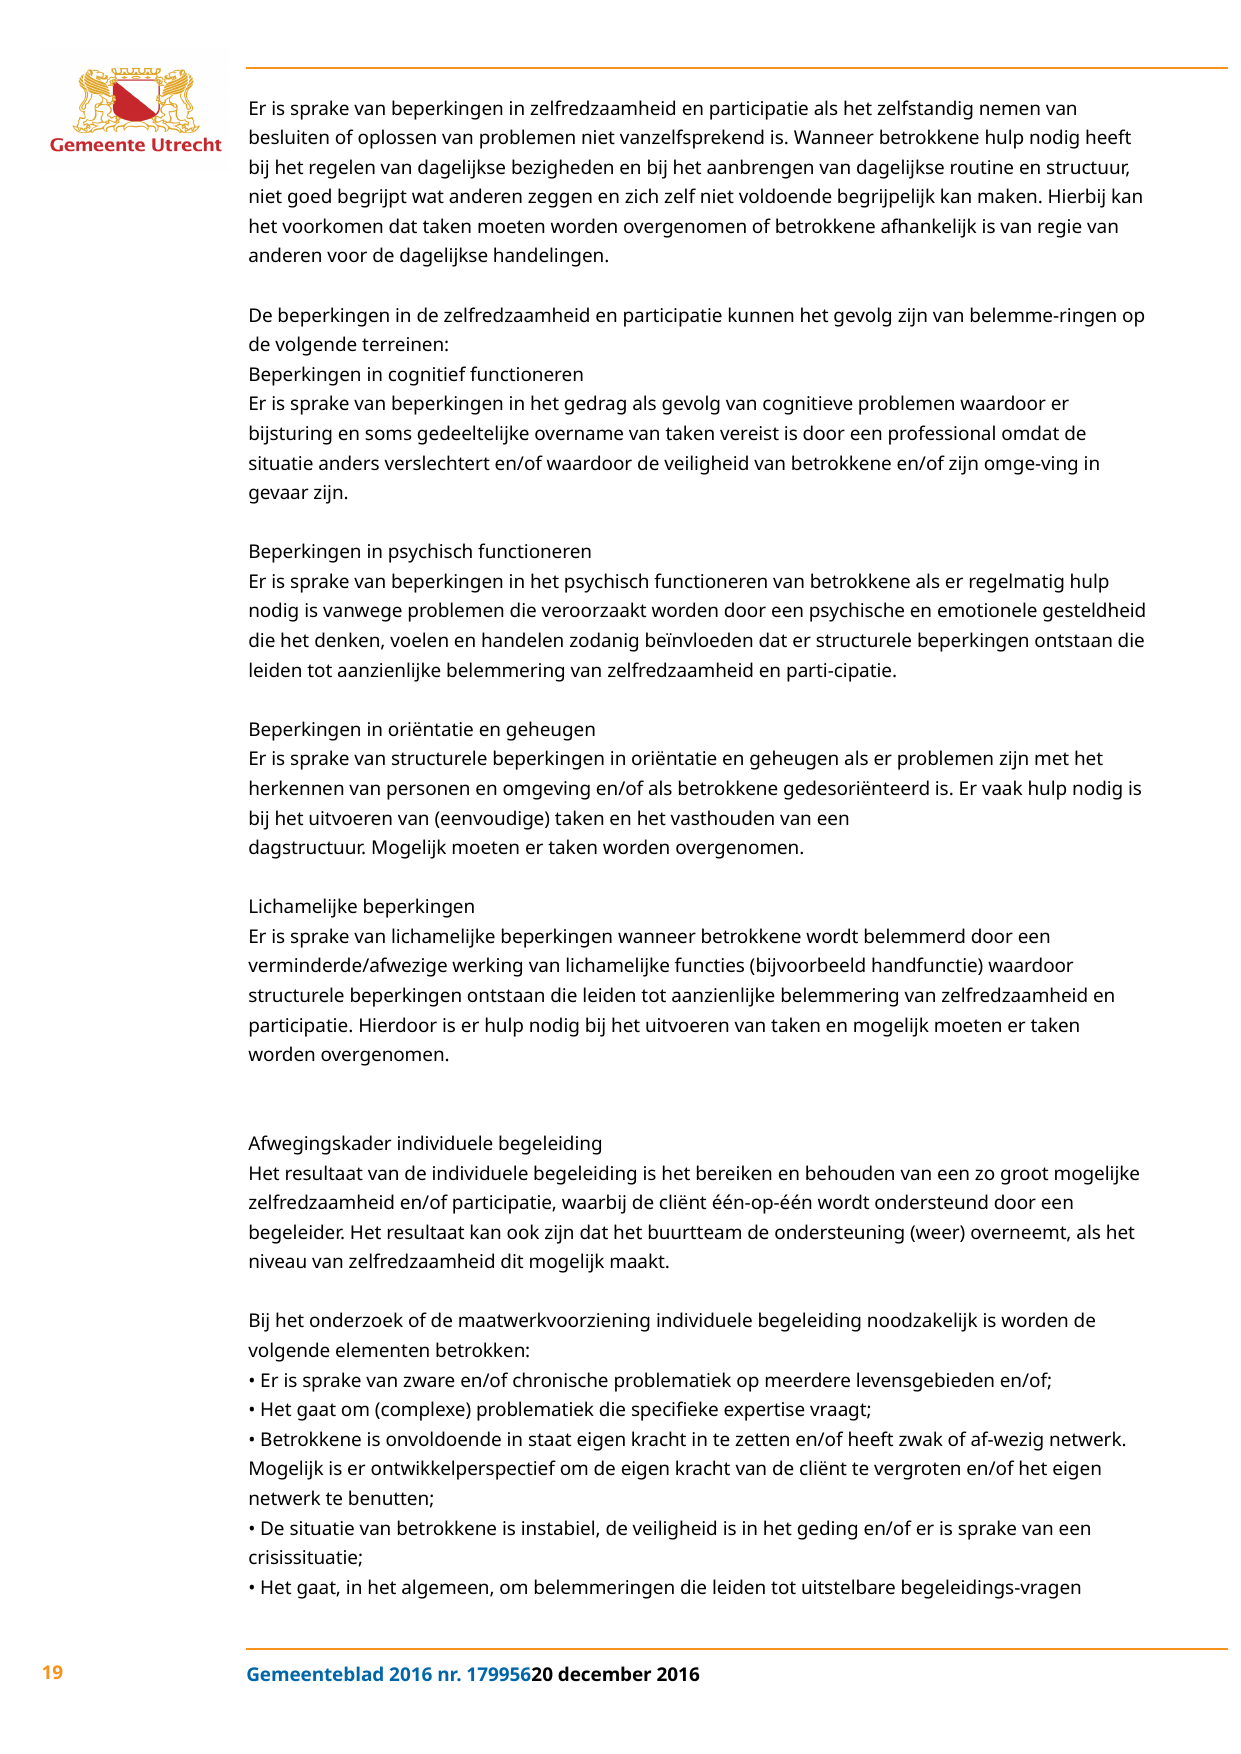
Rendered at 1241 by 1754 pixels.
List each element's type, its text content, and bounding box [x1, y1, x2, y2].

text Er is sprake van structurele beperkingen in oriëntatie en geheugen als er problemen zijn met het herkennen van personen en omgeving en/of als betrokkene gedesoriënteerd is. Er vaak hulp nodig is bij het uitvoeren van (eenvoudige) taken en het vasthouden van een [248, 746, 1152, 831]
text Bij het onderzoek of de maatwerkvoorziening individuele begeleiding noodzakelijk is worden de volgende elementen betrokken: [248, 1308, 1152, 1363]
text • Er is sprake van zware en/of chronische problematiek op meerdere levensgebieden en/of; [248, 1367, 1152, 1393]
text Er is sprake van beperkingen in zelfredzaamheid en participatie als het zelfstandig nemen van besluiten of oplossen van problemen niet vanzelfsprekend is. Wanneer betrokkene hulp nodig heeft bij het regelen van dagelijkse bezigheden en bij het aanbrengen van dagelijkse routine en structuur, niet goed begrijpt wat anderen zeggen en zich zelf niet voldoende begrijpelijk kan maken. Hierbij kan het voorkomen dat taken moeten worden overgenomen of betrokkene afhankelijk is van regie van anderen voor de dagelijkse handelingen. [248, 95, 1152, 268]
text • Betrokkene is onvoldoende in staat eigen kracht in te zetten en/of heeft zwak of af-wezig netwerk. Mogelijk is er ontwikkelperspectief om de eigen kracht van de cliënt te vergroten en/of het eigen netwerk te benutten; [248, 1426, 1152, 1511]
text Lichamelijke beperkingen [248, 893, 1152, 919]
text Afwegingskader individuele begeleiding [248, 1130, 1152, 1156]
text dagstructuur. Mogelijk moeten er taken worden overgenomen. [248, 834, 1152, 860]
text Er is sprake van lichamelijke beperkingen wanneer betrokkene wordt belemmerd door een verminderde/afwezige werking van lichamelijke functies (bijvoorbeeld handfunctie) waardoor structurele beperkingen ontstaan die leiden tot aanzienlijke belemmering van zelfredzaamheid en participatie. Hierdoor is er hulp nodig bij het uitvoeren van taken en mogelijk moeten er taken worden overgenomen. [248, 923, 1152, 1067]
text • Het gaat, in het algemeen, om belemmeringen die leiden tot uitstelbare begeleidings-vragen [248, 1574, 1152, 1600]
text De beperkingen in de zelfredzaamheid en participatie kunnen het gevolg zijn van belemme-ringen op de volgende terreinen: [248, 302, 1152, 357]
text Beperkingen in cognitief functioneren [248, 361, 1152, 387]
text • Het gaat om (complexe) problematiek die specifieke expertise vraagt; [248, 1396, 1152, 1422]
text Beperkingen in oriëntatie en geheugen [248, 716, 1152, 742]
text Er is sprake van beperkingen in het psychisch functioneren van betrokkene als er regelmatig hulp nodig is vanwege problemen die veroorzaakt worden door een psychische en emotionele gesteldheid die het denken, voelen en handelen zodanig beïnvloeden dat er structurele beperkingen ontstaan die leiden tot aanzienlijke belemmering van zelfredzaamheid en parti-cipatie. [248, 568, 1152, 683]
text Het resultaat van de individuele begeleiding is het bereiken en behouden van een zo groot mogelijke zelfredzaamheid en/of participatie, waarbij de cliënt één-op-één wordt ondersteund door een begeleider. Het resultaat kan ook zijn dat het buurtteam de ondersteuning (weer) overneemt, als het niveau van zelfredzaamheid dit mogelijk maakt. [248, 1160, 1152, 1274]
picture [41, 47, 231, 172]
text Er is sprake van beperkingen in het gedrag als gevolg van cognitieve problemen waardoor er bijsturing en soms gedeeltelijke overname van taken vereist is door een professional omdat de situatie anders verslechtert en/of waardoor de veiligheid van betrokkene en/of zijn omge-ving in gevaar zijn. [248, 391, 1152, 505]
text • De situatie van betrokkene is instabiel, de veiligheid is in het geding en/of er is sprake van een crisissituatie; [248, 1515, 1152, 1570]
text Beperkingen in psychisch functioneren [248, 538, 1152, 564]
